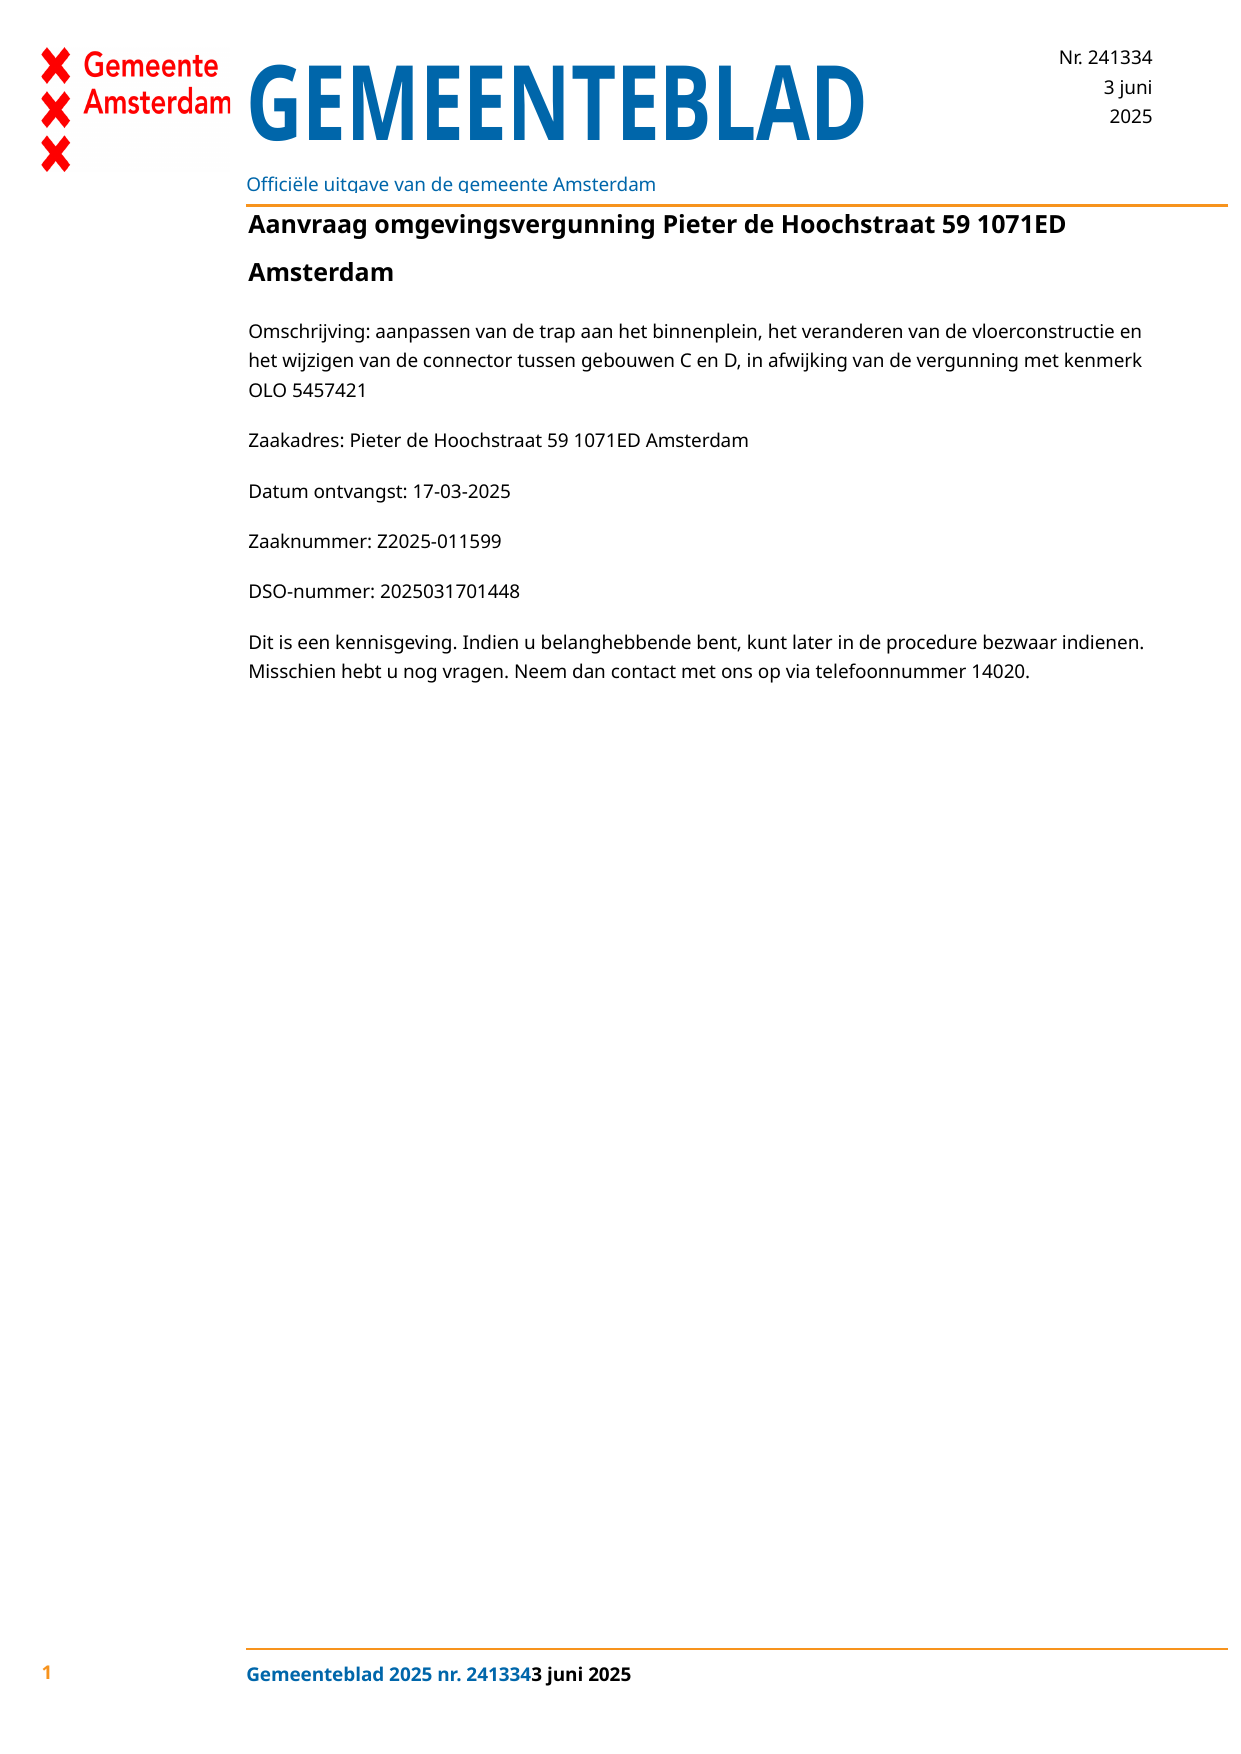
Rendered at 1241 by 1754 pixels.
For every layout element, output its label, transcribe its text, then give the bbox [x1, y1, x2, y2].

text Dit is een kennisgeving. Indien u belanghebbende bent, kunt later in de procedure bezwaar indienen. Misschien hebt u nog vragen. Neem dan contact met ons op via telefoonnummer 14020. [248, 629, 1152, 684]
text Zaakadres: Pieter de Hoochstraat 59 1071ED Amsterdam [248, 427, 1152, 453]
picture [41, 47, 231, 172]
text Aanvraag omgevingsvergunning Pieter de Hoochstraat 59 1071ED Amsterdam [248, 207, 1152, 288]
text Omschrijving: aanpassen van de trap aan het binnenplein, het veranderen van de vloerconstructie en het wijzigen van de connector tussen gebouwen C en D, in afwijking van de vergunning met kenmerk OLO 5457421 [248, 318, 1152, 403]
text Zaaknummer: Z2025-011599 [248, 528, 1152, 554]
text Datum ontvangst: 17-03-2025 [248, 478, 1152, 504]
text DSO-nummer: 2025031701448 [248, 579, 1152, 604]
